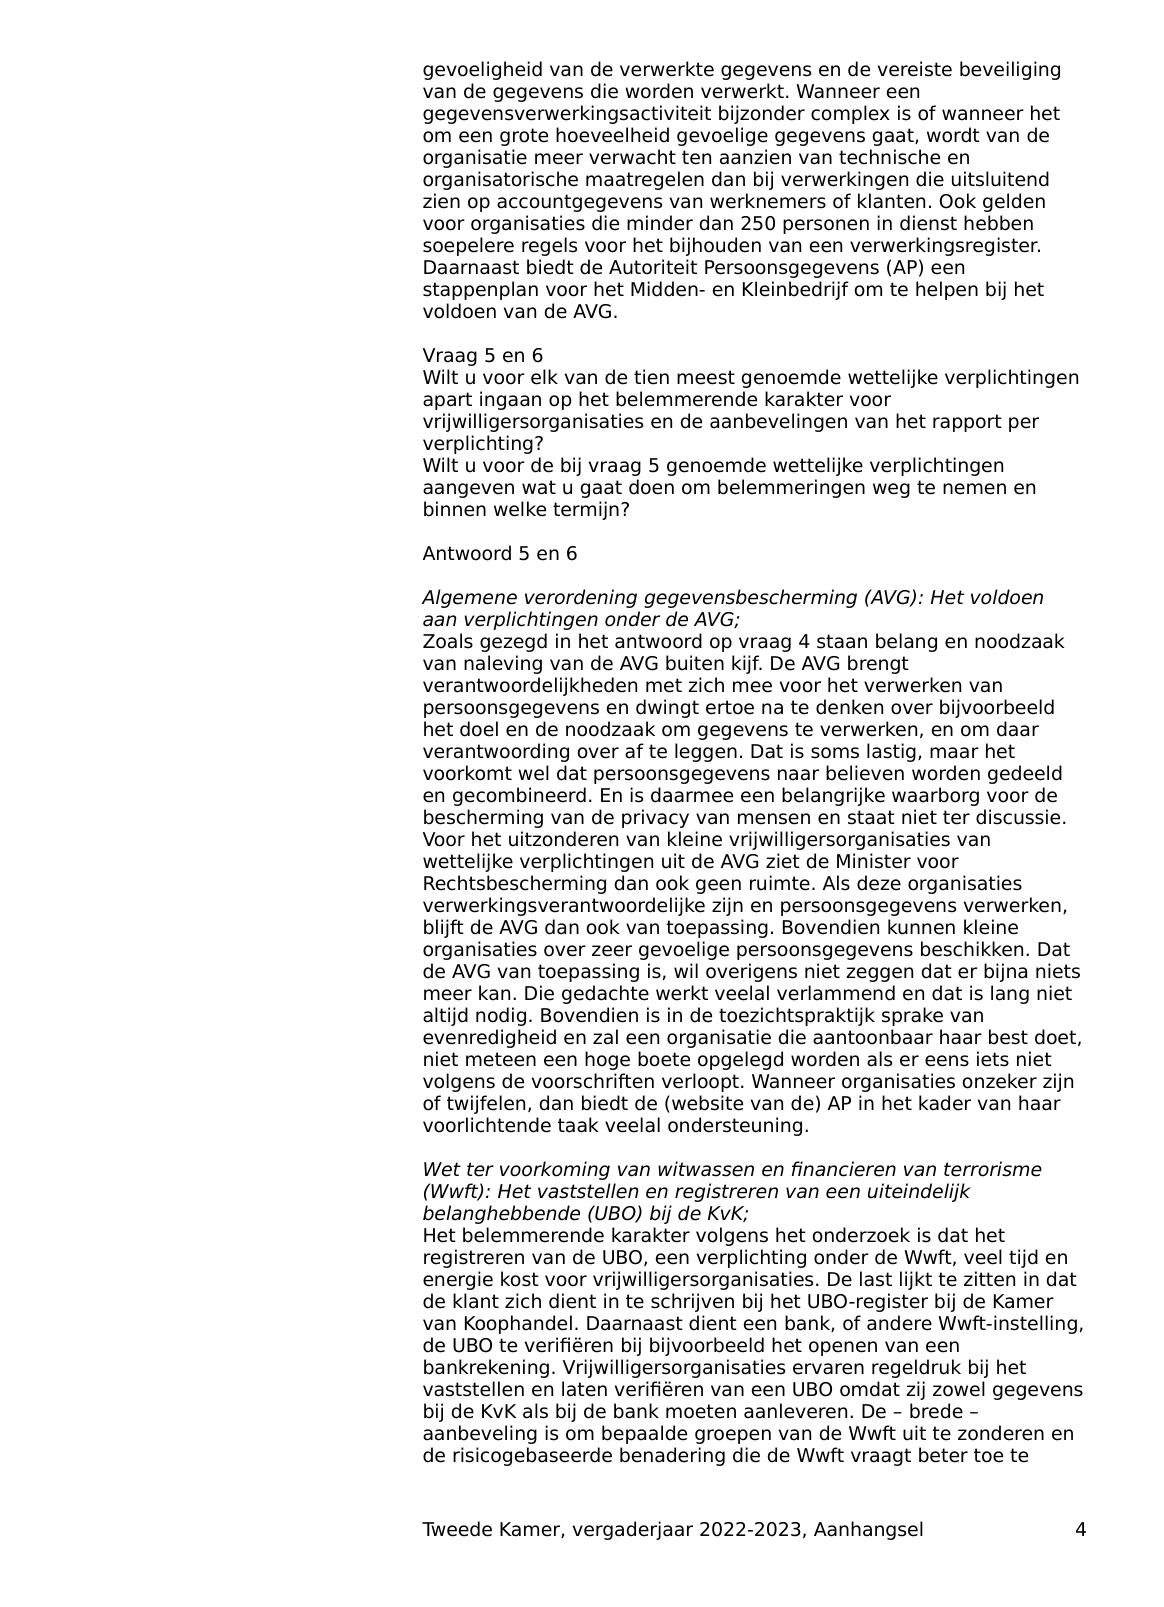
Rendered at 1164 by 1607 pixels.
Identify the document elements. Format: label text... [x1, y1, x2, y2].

text Wilt u voor elk van de tien meest genoemde wettelijke verplichtingen apart ingaan op het belemmerende karakter voor vrijwilligersorganisaties en de aanbevelingen van het rapport per verplichting? [422, 367, 1087, 455]
text Algemene verordening gegevensbescherming (AVG): Het voldoen aan verplichtingen onder de AVG; [422, 587, 1087, 631]
text Vraag 5 en 6 [422, 345, 1087, 367]
text gevoeligheid van de verwerkte gegevens en de vereiste beveiliging van de gegevens die worden verwerkt. Wanneer een gegevensverwerkingsactiviteit bijzonder complex is of wanneer het om een grote hoeveelheid gevoelige gegevens gaat, wordt van de organisatie meer verwacht ten aanzien van technische en organisatorische maatregelen dan bij verwerkingen die uitsluitend zien op accountgegevens van werknemers of klanten. Ook gelden voor organisaties die minder dan 250 personen in dienst hebben soepelere regels voor het bijhouden van een verwerkingsregister. Daarnaast biedt de Autoriteit Persoonsgegevens (AP) een stappenplan voor het Midden- en Kleinbedrijf om te helpen bij het voldoen van de AVG. [422, 59, 1087, 323]
text Wet ter voorkoming van witwassen en financieren van terrorisme (Wwft): Het vaststellen en registreren van een uiteindelijk belanghebbende (UBO) bij de KvK; [422, 1159, 1087, 1225]
text Zoals gezegd in het antwoord op vraag 4 staan belang en noodzaak van naleving van de AVG buiten kijf. De AVG brengt verantwoordelijkheden met zich mee voor het verwerken van persoonsgegevens en dwingt ertoe na te denken over bijvoorbeeld het doel en de noodzaak om gegevens te verwerken, en om daar verantwoording over af te leggen. Dat is soms lastig, maar het voorkomt wel dat persoonsgegevens naar believen worden gedeeld en gecombineerd. En is daarmee een belangrijke waarborg voor de bescherming van de privacy van mensen en staat niet ter discussie. Voor het uitzonderen van kleine vrijwilligersorganisaties van wettelijke verplichtingen uit de AVG ziet de Minister voor Rechtsbescherming dan ook geen ruimte. Als deze organisaties verwerkingsverantwoordelijke zijn en persoonsgegevens verwerken, blijft de AVG dan ook van toepassing. Bovendien kunnen kleine organisaties over zeer gevoelige persoonsgegevens beschikken. Dat de AVG van toepassing is, wil overigens niet zeggen dat er bijna niets meer kan. Die gedachte werkt veelal verlammend en dat is lang niet altijd nodig. Bovendien is in de toezichtspraktijk sprake van evenredigheid en zal een organisatie die aantoonbaar haar best doet, niet meteen een hoge boete opgelegd worden als er eens iets niet volgens de voorschriften verloopt. Wanneer organisaties onzeker zijn of twijfelen, dan biedt de (website van de) AP in het kader van haar voorlichtende taak veelal ondersteuning. [422, 631, 1087, 1137]
text Antwoord 5 en 6 [422, 543, 1087, 565]
text Het belemmerende karakter volgens het onderzoek is dat het registreren van de UBO, een verplichting onder de Wwft, veel tijd en energie kost voor vrijwilligersorganisaties. De last lijkt te zitten in dat de klant zich dient in te schrijven bij het UBO-register bij de Kamer van Koophandel. Daarnaast dient een bank, of andere Wwft-instelling, de UBO te verifiëren bij bijvoorbeeld het openen van een bankrekening. Vrijwilligersorganisaties ervaren regeldruk bij het vaststellen en laten verifiëren van een UBO omdat zij zowel gegevens bij de KvK als bij de bank moeten aanleveren. De – brede – aanbeveling is om bepaalde groepen van de Wwft uit te zonderen en de risicogebaseerde benadering die de Wwft vraagt beter toe te [422, 1225, 1087, 1467]
text Wilt u voor de bij vraag 5 genoemde wettelijke verplichtingen aangeven wat u gaat doen om belemmeringen weg te nemen en binnen welke termijn? [422, 455, 1087, 521]
